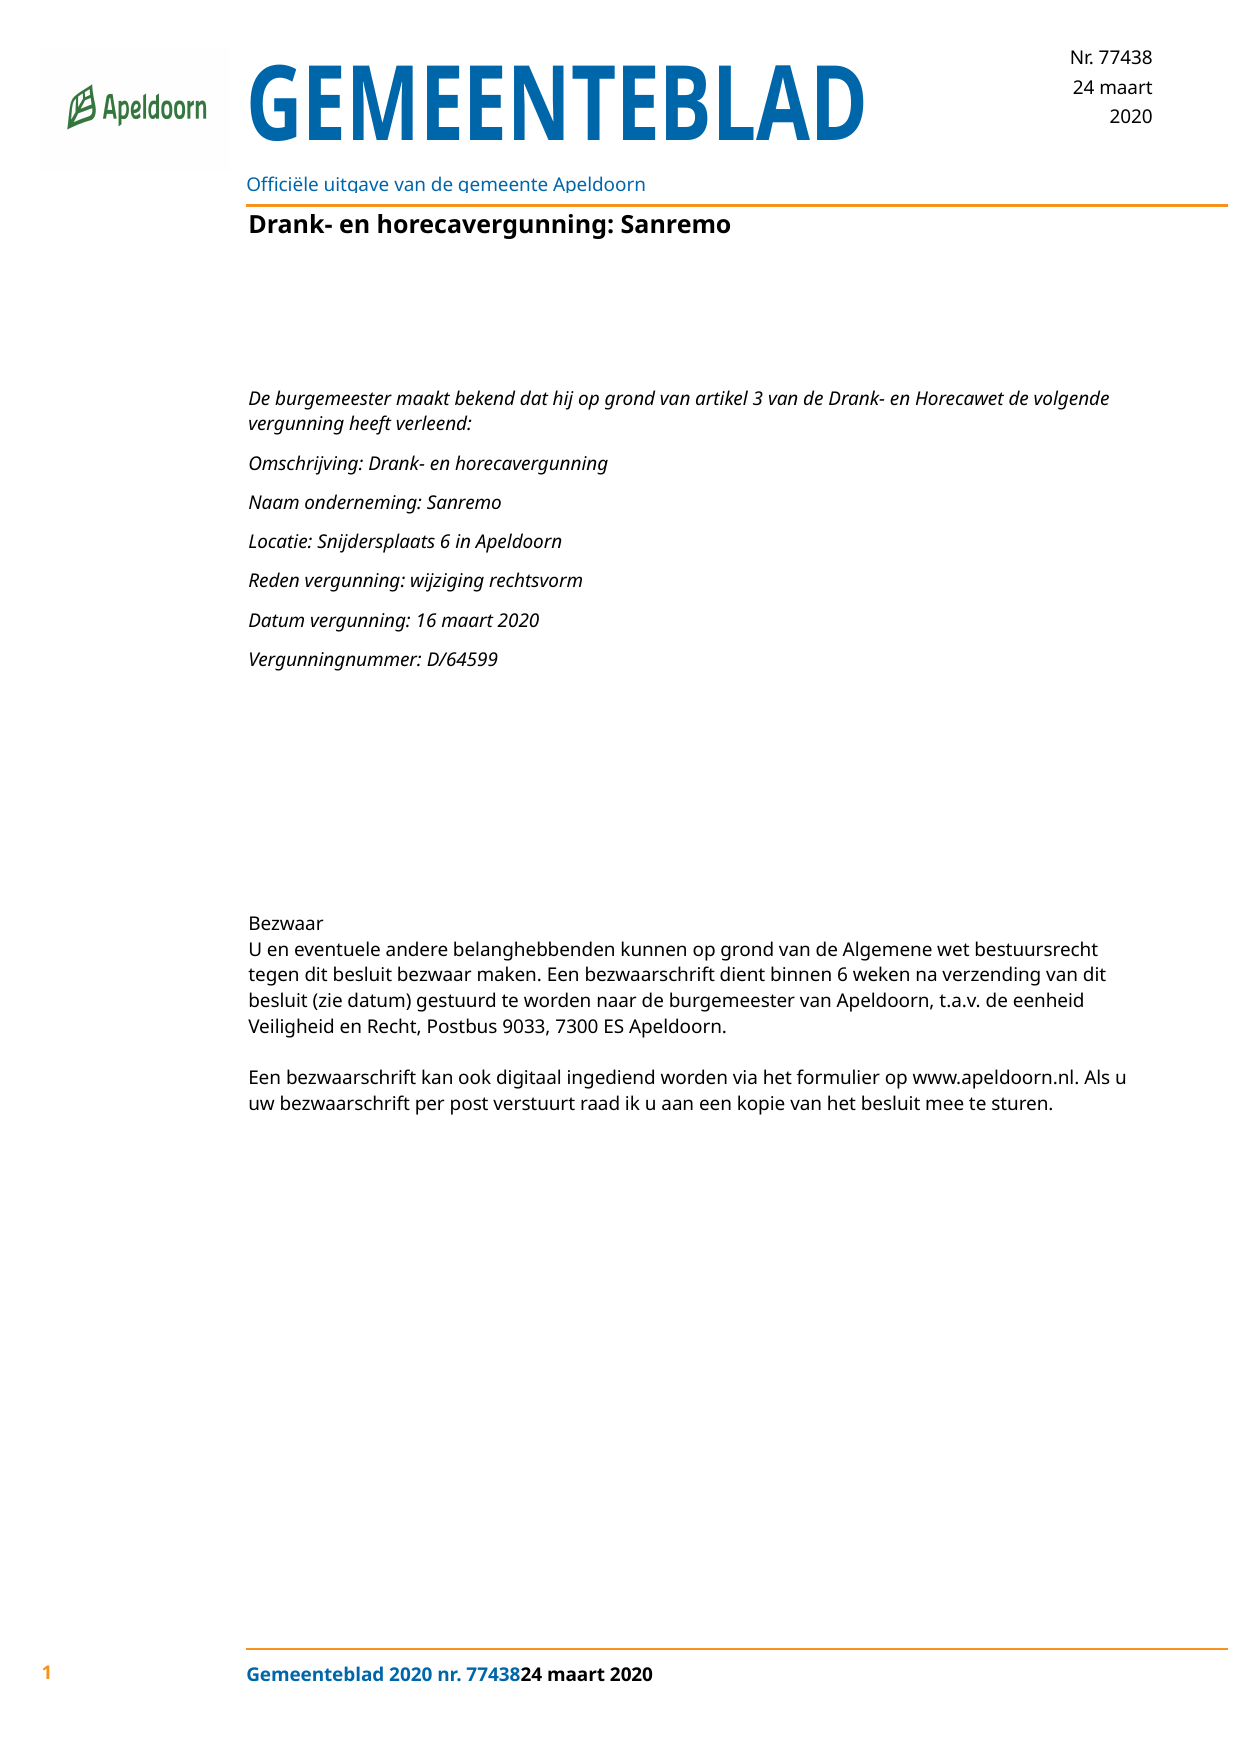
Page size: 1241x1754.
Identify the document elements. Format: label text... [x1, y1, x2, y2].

text U en eventuele andere belanghebbenden kunnen op grond van de Algemene wet bestuursrecht tegen dit besluit bezwaar maken. Een bezwaarschrift dient binnen 6 weken na verzending van dit besluit (zie datum) gestuurd te worden naar de burgemeester van Apeldoorn, t.a.v. de eenheid Veiligheid en Recht, Postbus 9033, 7300 ES Apeldoorn. [248, 936, 1152, 1039]
picture [41, 47, 231, 172]
text Een bezwaarschrift kan ook digitaal ingediend worden via het formulier op www.apeldoorn.nl. Als u uw bezwaarschrift per post verstuurt raad ik u aan een kopie van het besluit mee te sturen. [248, 1064, 1152, 1116]
text De burgemeester maakt bekend dat hij op grond van artikel 3 van de Drank- en Horecawet de volgende vergunning heeft verleend: [248, 385, 1152, 436]
text Bezwaar [248, 910, 1152, 936]
text Drank- en horecavergunning: Sanremo [248, 207, 1152, 241]
text Locatie: Snijdersplaats 6 in Apeldoorn [248, 528, 1152, 554]
text Reden vergunning: wijziging rechtsvorm [248, 567, 1152, 593]
text Datum vergunning: 16 maart 2020 [248, 607, 1152, 632]
text Vergunningnummer: D/64599 [248, 646, 1152, 672]
text Omschrijving: Drank- en horecavergunning [248, 450, 1152, 475]
text Naam onderneming: Sanremo [248, 489, 1152, 515]
